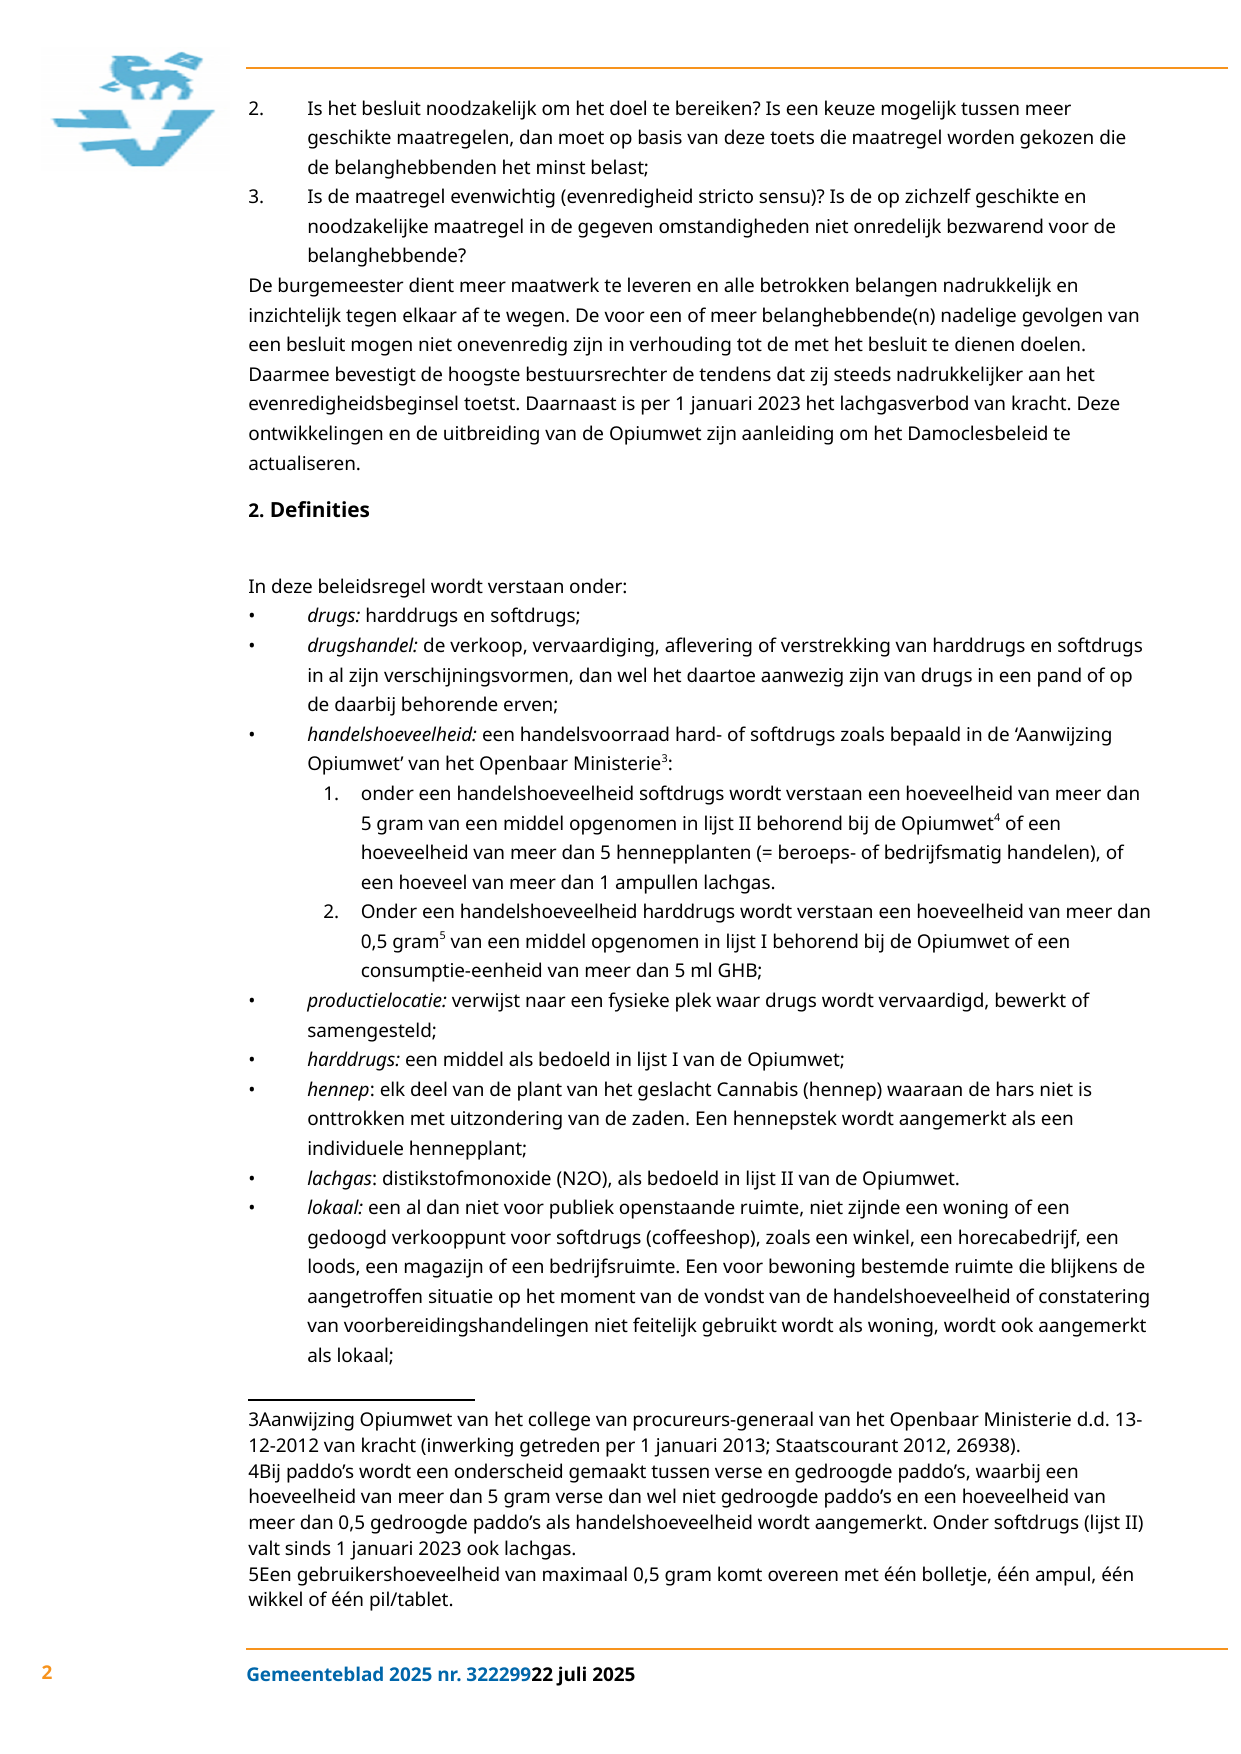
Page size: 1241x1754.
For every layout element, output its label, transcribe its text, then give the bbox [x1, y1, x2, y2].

list productielocatie: verwijst naar een fysieke plek waar drugs wordt vervaardigd, bewerkt of samengesteld; [248, 987, 1152, 1043]
text De burgemeester dient meer maatwerk te leveren en alle betrokken belangen nadrukkelijk en inzichtelijk tegen elkaar af te wegen. De voor een of meer belanghebbende(n) nadelige gevolgen van een besluit mogen niet onevenredig zijn in verhouding tot de met het besluit te dienen doelen. Daarmee bevestigt de hoogste bestuursrechter de tendens dat zij steeds nadrukkelijker aan het evenredigheidsbeginsel toetst. Daarnaast is per 1 januari 2023 het lachgasverbod van kracht. Deze ontwikkelingen en de uitbreiding van de Opiumwet zijn aanleiding om het Damoclesbeleid te actualiseren. [248, 272, 1152, 476]
list Is het besluit noodzakelijk om het doel te bereiken? Is een keuze mogelijk tussen meer geschikte maatregelen, dan moet op basis van deze toets die maatregel worden gekozen die de belanghebbenden het minst belast; [248, 95, 1152, 180]
list drugshandel: de verkoop, vervaardiging, aflevering of verstrekking van harddrugs en softdrugs in al zijn verschijningsvormen, dan wel het daartoe aanwezig zijn van drugs in een pand of op de daarbij behorende erven; [248, 632, 1152, 717]
list drugs: harddrugs en softdrugs; [248, 603, 1152, 628]
text 2. Definities [248, 495, 1152, 524]
list lachgas: distikstofmonoxide (N2O), als bedoeld in lijst II van de Opiumwet. [248, 1165, 1152, 1191]
list onder een handelshoeveelheid softdrugs wordt verstaan een hoeveelheid van meer dan 5 gram van een middel opgenomen in lijst II behorend bij de Opiumwet of een hoeveelheid van meer dan 5 hennepplanten (= beroeps- of bedrijfsmatig handelen), of een hoeveel van meer dan 1 ampullen lachgas. [323, 780, 1152, 895]
list Is de maatregel evenwichtig (evenredigheid stricto sensu)? Is de op zichzelf geschikte en noodzakelijke maatregel in de gegeven omstandigheden niet onredelijk bezwarend voor de belanghebbende? [248, 183, 1152, 268]
list Een gebruikershoeveelheid van maximaal 0,5 gram komt overeen met één bolletje, één ampul, één wikkel of één pil/tablet. [248, 1561, 1152, 1612]
list handelshoeveelheid: een handelsvoorraad hard- of softdrugs zoals bepaald in de ‘Aanwijzing Opiumwet’ van het Openbaar Ministerie: [248, 721, 1152, 776]
text In deze beleidsregel wordt verstaan onder: [248, 573, 1152, 599]
picture [41, 47, 231, 172]
list hennep: elk deel van de plant van het geslacht Cannabis (hennep) waaraan de hars niet is onttrokken met uitzondering van de zaden. Een hennepstek wordt aangemerkt als een individuele hennepplant; [248, 1076, 1152, 1161]
list Onder een handelshoeveelheid harddrugs wordt verstaan een hoeveelheid van meer dan 0,5 gram van een middel opgenomen in lijst I behorend bij de Opiumwet of een consumptie-eenheid van meer dan 5 ml GHB; [323, 898, 1152, 983]
list harddrugs: een middel als bedoeld in lijst I van de Opiumwet; [248, 1046, 1152, 1072]
list lokaal: een al dan niet voor publiek openstaande ruimte, niet zijnde een woning of een gedoogd verkooppunt voor softdrugs (coffeeshop), zoals een winkel, een horecabedrijf, een loods, een magazijn of een bedrijfsruimte. Een voor bewoning bestemde ruimte die blijkens de aangetroffen situatie op het moment van de vondst van de handelshoeveelheid of constatering van voorbereidingshandelingen niet feitelijk gebruikt wordt als woning, wordt ook aangemerkt als lokaal; [248, 1194, 1152, 1368]
list Bij paddo’s wordt een onderscheid gemaakt tussen verse en gedroogde paddo’s, waarbij een hoeveelheid van meer dan 5 gram verse dan wel niet gedroogde paddo’s en een hoeveelheid van meer dan 0,5 gedroogde paddo’s als handelshoeveelheid wordt aangemerkt. Onder softdrugs (lijst II) valt sinds 1 januari 2023 ook lachgas. [248, 1458, 1152, 1561]
list Aanwijzing Opiumwet van het college van procureurs-generaal van het Openbaar Ministerie d.d. 13-12-2012 van kracht (inwerking getreden per 1 januari 2013; Staatscourant 2012, 26938). [248, 1406, 1152, 1458]
